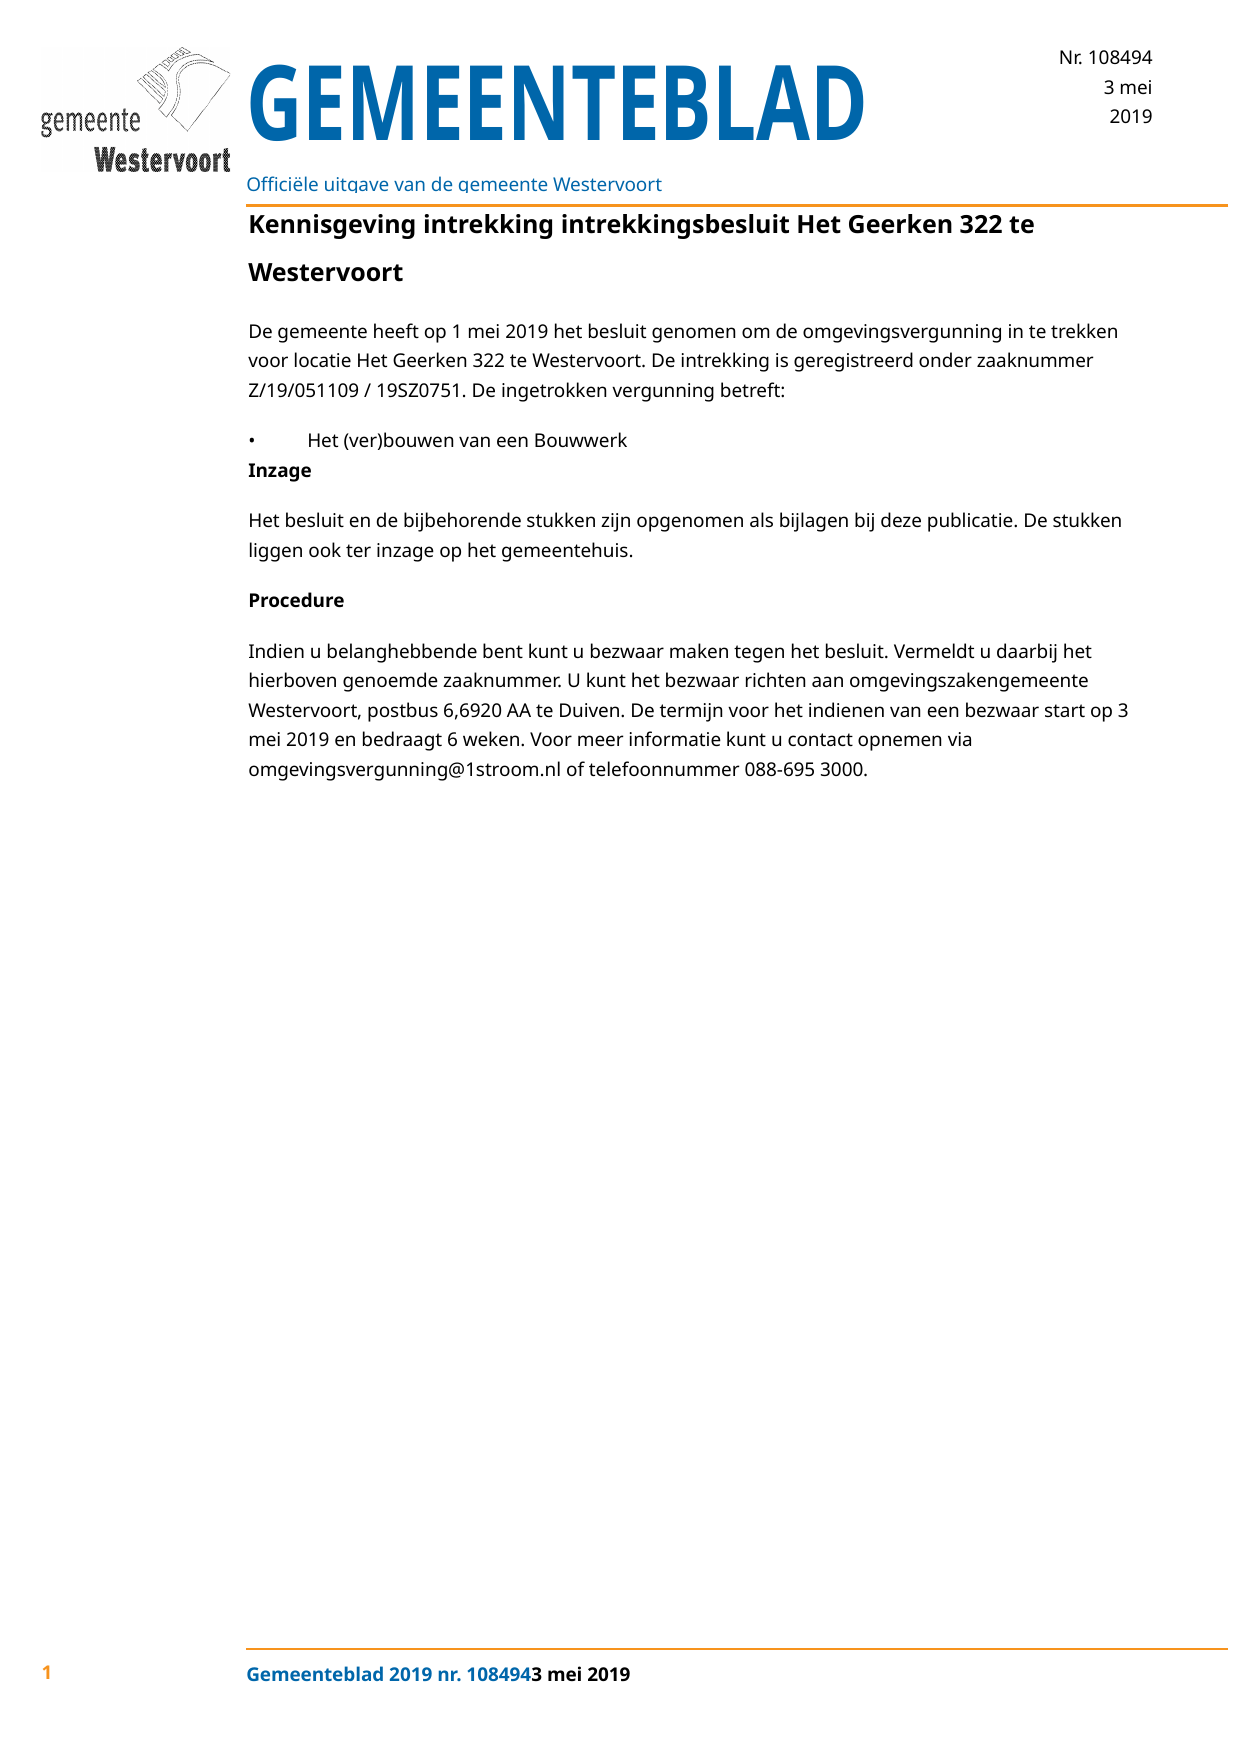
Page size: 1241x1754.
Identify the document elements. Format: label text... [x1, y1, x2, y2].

picture [41, 47, 231, 172]
text Kennisgeving intrekking intrekkingsbesluit Het Geerken 322 te Westervoort [248, 207, 1152, 288]
text De gemeente heeft op 1 mei 2019 het besluit genomen om de omgevingsvergunning in te trekken voor locatie Het Geerken 322 te Westervoort. De intrekking is geregistreerd onder zaaknummer Z/19/051109 / 19SZ0751. De ingetrokken vergunning betreft: [248, 318, 1152, 403]
text Procedure [248, 587, 1152, 613]
text Inzage [248, 457, 1152, 483]
text Indien u belanghebbende bent kunt u bezwaar maken tegen het besluit. Vermeldt u daarbij het hierboven genoemde zaaknummer. U kunt het bezwaar richten aan omgevingszakengemeente Westervoort, postbus 6,6920 AA te Duiven. De termijn voor het indienen van een bezwaar start op 3 mei 2019 en bedraagt 6 weken. Voor meer informatie kunt u contact opnemen via omgevingsvergunning@1stroom.nl of telefoonnummer 088-695 3000. [248, 638, 1152, 782]
list Het (ver)bouwen van een Bouwwerk [248, 427, 1152, 453]
text Het besluit en de bijbehorende stukken zijn opgenomen als bijlagen bij deze publicatie. De stukken liggen ook ter inzage op het gemeentehuis. [248, 507, 1152, 563]
